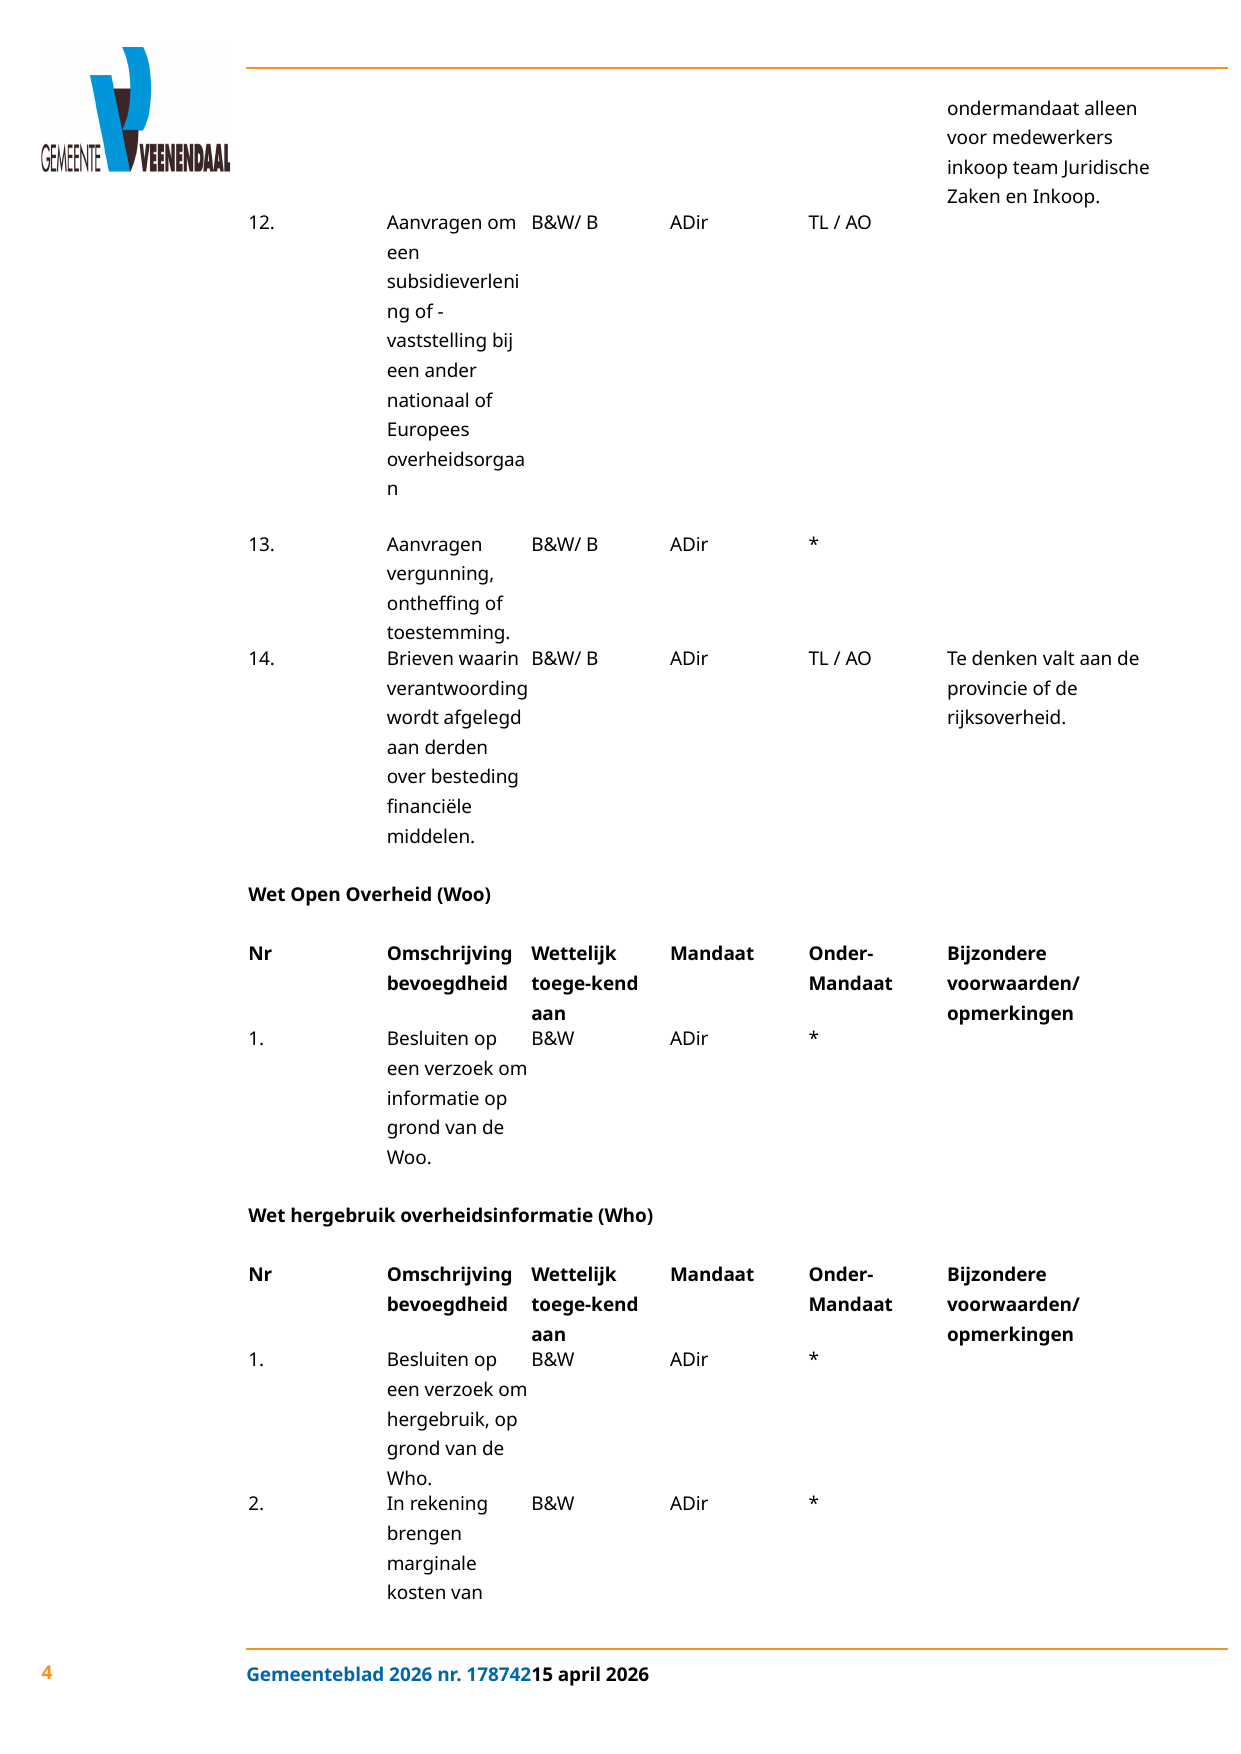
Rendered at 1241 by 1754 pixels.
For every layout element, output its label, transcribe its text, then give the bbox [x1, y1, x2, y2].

text Wet hergebruik overheidsinformatie (Who) [248, 1202, 1152, 1228]
table_cell Besluiten op een verzoek om hergebruik, op grond van de Who. [387, 1347, 531, 1491]
table_cell Aanvragen vergunning, ontheffing of toestemming. [387, 531, 531, 645]
table_cell [670, 95, 808, 209]
table_cell TL / AO [808, 645, 947, 848]
table_header Mandaat [670, 941, 808, 1026]
table_cell TL / AO [808, 209, 947, 531]
table_cell [947, 1491, 1152, 1605]
table_cell 12. [248, 209, 387, 531]
table_cell Aanvragen om een subsidieverlening of -vaststelling bij een ander nationaal of Europees overheidsorgaan [387, 209, 531, 531]
table_header Mandaat [670, 1262, 808, 1347]
table_cell [248, 95, 387, 209]
table_cell B&W [531, 1491, 670, 1605]
picture [41, 47, 130, 172]
table_cell ADir [670, 645, 808, 848]
table_cell B&W/ B [531, 209, 670, 531]
table_cell ADir [670, 1491, 808, 1605]
table_cell [947, 1347, 1152, 1491]
picture [123, 47, 231, 172]
table_cell [531, 95, 670, 209]
table_cell 1. [248, 1347, 387, 1491]
table_header Onder- Mandaat [808, 1262, 947, 1347]
table_cell B&W/ B [531, 645, 670, 848]
table_header Nr [248, 941, 387, 1026]
table_cell [947, 1026, 1152, 1169]
table_header Wettelijk toege-kend aan [531, 1262, 670, 1347]
table_header Omschrijving bevoegdheid [387, 941, 531, 1026]
table_cell Besluiten op een verzoek om informatie op grond van de Woo. [387, 1026, 531, 1169]
table_cell [387, 95, 531, 209]
table_cell B&W/ B [531, 531, 670, 645]
text Wet Open Overheid (Woo) [248, 881, 1152, 907]
table_header Omschrijving bevoegdheid [387, 1262, 531, 1347]
table_cell In rekening brengen marginale kosten van [387, 1491, 531, 1605]
table_cell ADir [670, 531, 808, 645]
table_cell [947, 209, 1152, 531]
table_cell * [808, 1347, 947, 1491]
table_cell ondermandaat alleen voor medewerkers inkoop team Juridische Zaken en Inkoop. [947, 95, 1152, 209]
table_cell [808, 95, 947, 209]
table_cell ADir [670, 209, 808, 531]
table_header Nr [248, 1262, 387, 1347]
table_cell 2. [248, 1491, 387, 1605]
table_cell Te denken valt aan de provincie of de rijksoverheid. [947, 645, 1152, 848]
table_header Onder- Mandaat [808, 941, 947, 1026]
table_cell 13. [248, 531, 387, 645]
table_cell * [808, 1491, 947, 1605]
table_header Bijzondere voorwaarden/ opmerkingen [947, 1262, 1152, 1347]
table_cell ADir [670, 1347, 808, 1491]
table_cell * [808, 1026, 947, 1169]
table_header Wettelijk toege-kend aan [531, 941, 670, 1026]
table_cell [947, 531, 1152, 645]
table_cell B&W [531, 1347, 670, 1491]
table_header Bijzondere voorwaarden/ opmerkingen [947, 941, 1152, 1026]
table_cell 14. [248, 645, 387, 848]
table_cell * [808, 531, 947, 645]
table_cell ADir [670, 1026, 808, 1169]
table_cell B&W [531, 1026, 670, 1169]
table_cell Brieven waarin verantwoording wordt afgelegd aan derden over besteding financiële middelen. [387, 645, 531, 848]
table_cell 1. [248, 1026, 387, 1169]
